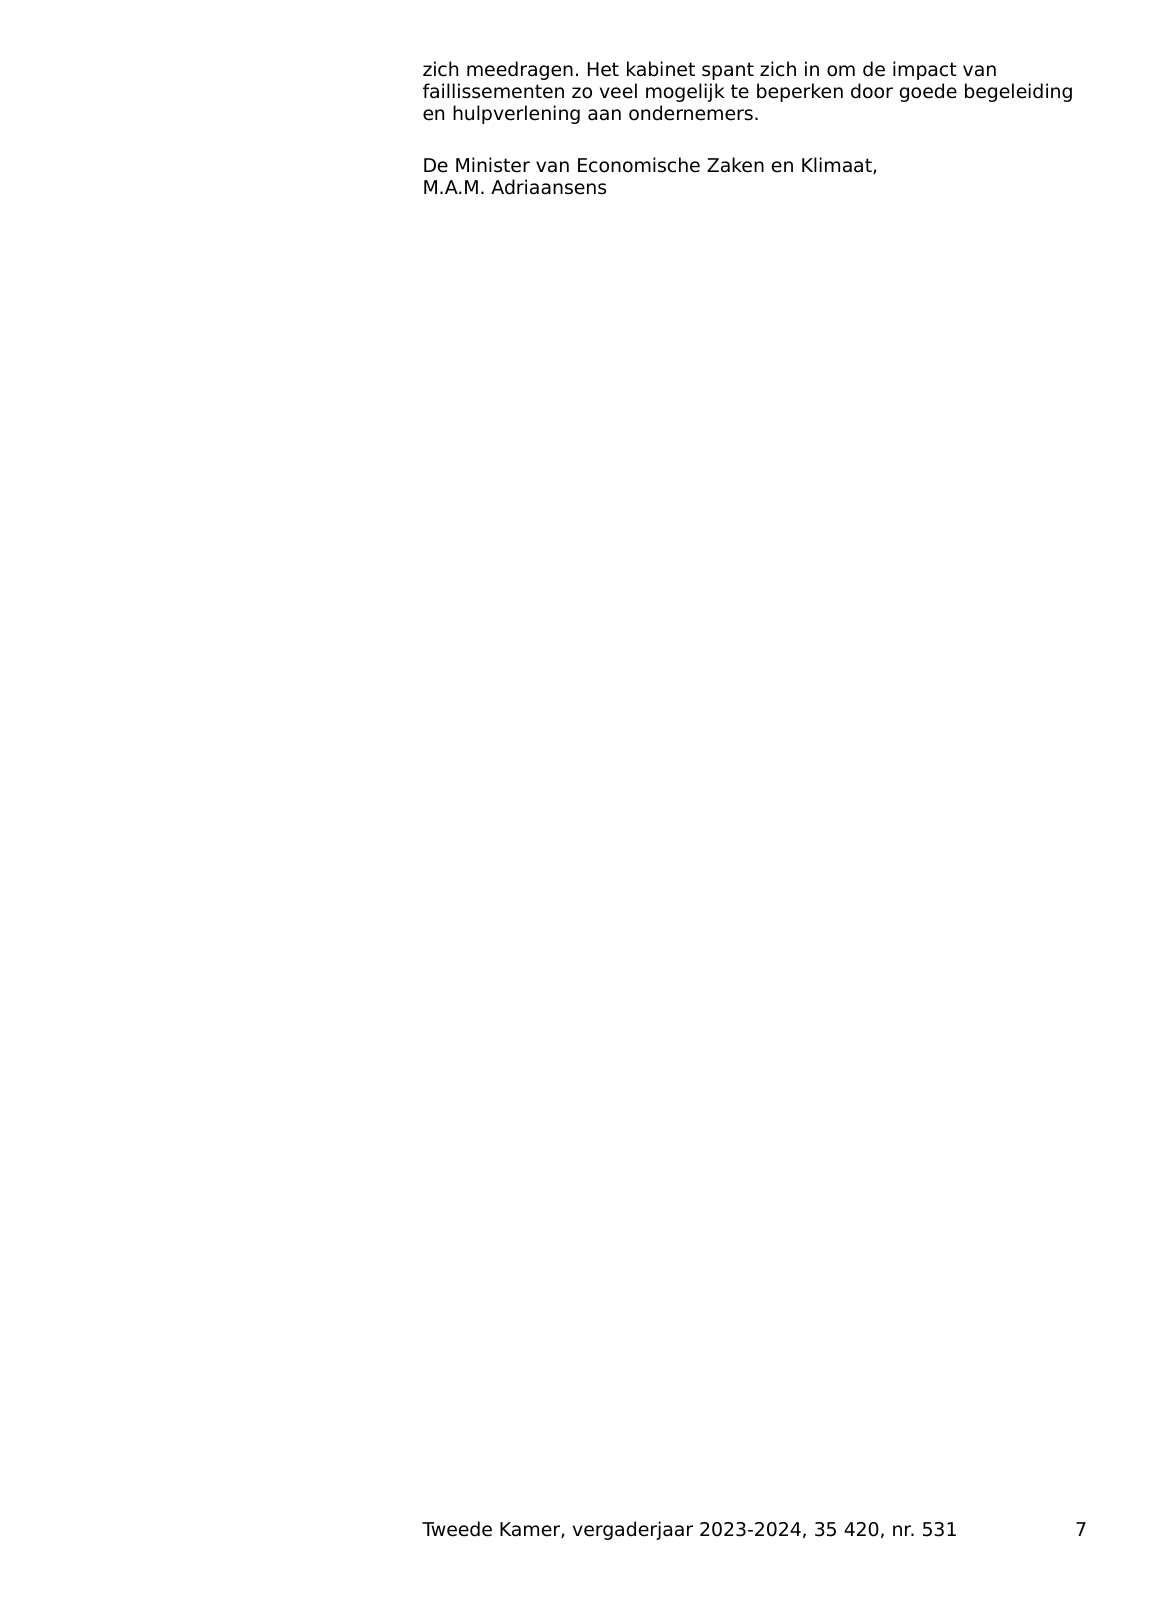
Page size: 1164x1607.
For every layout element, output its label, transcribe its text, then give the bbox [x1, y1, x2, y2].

text De Minister van Economische Zaken en Klimaat, M.A.M. Adriaansens [422, 155, 1087, 199]
text zich meedragen. Het kabinet spant zich in om de impact van faillissementen zo veel mogelijk te beperken door goede begeleiding en hulpverlening aan ondernemers. [422, 59, 1087, 125]
